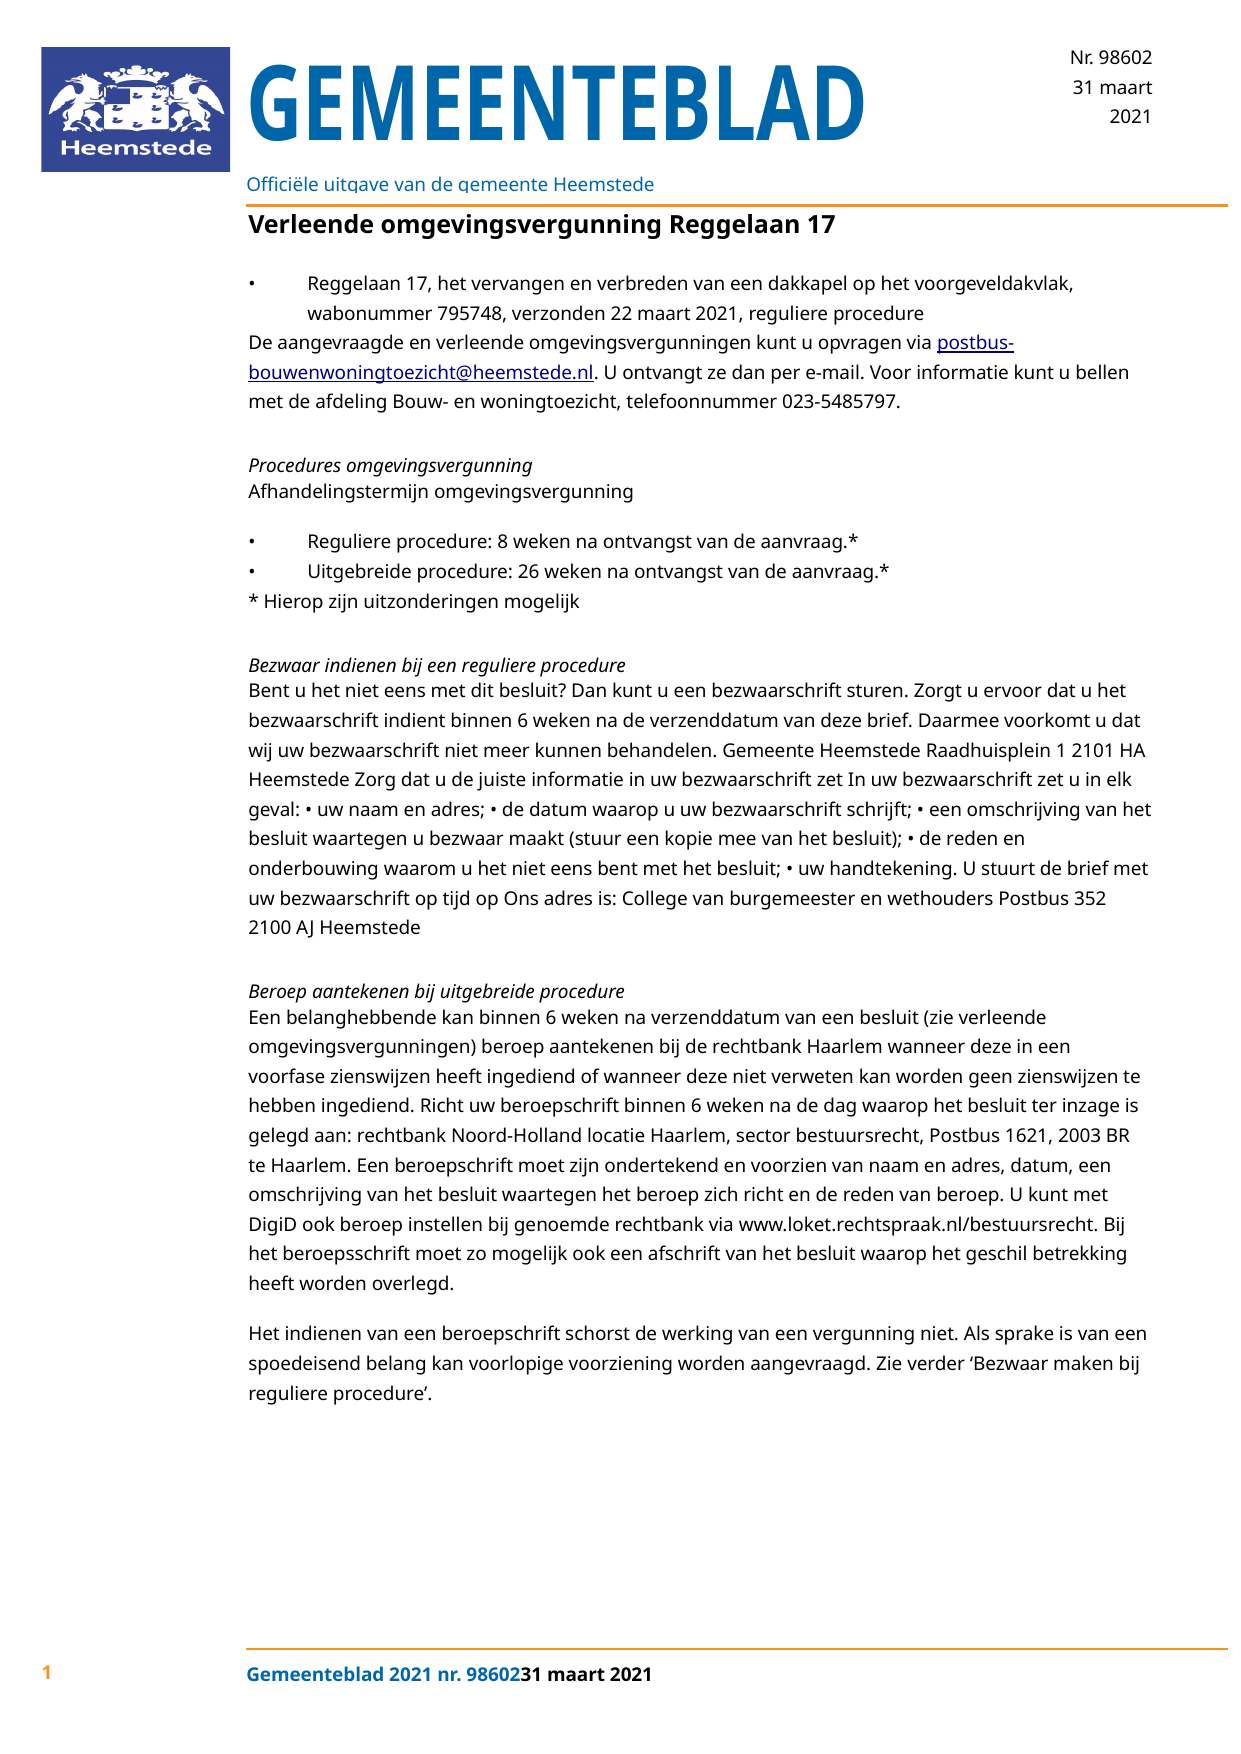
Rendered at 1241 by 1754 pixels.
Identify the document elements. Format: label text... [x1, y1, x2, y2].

text Het indienen van een beroepschrift schorst de werking van een vergunning niet. Als sprake is van een spoedeisend belang kan voorlopige voorziening worden aangevraagd. Zie verder ‘Bezwaar maken bij reguliere procedure’. [248, 1321, 1152, 1406]
text Beroep aantekenen bij uitgebreide procedure [248, 978, 1152, 1004]
text Bezwaar indienen bij een reguliere procedure [248, 652, 1152, 678]
text De aangevraagde en verleende omgevingsvergunningen kunt u opvragen via postbus-bouwenwoningtoezicht@heemstede.nl. U ontvangt ze dan per e-mail. Voor informatie kunt u bellen met de afdeling Bouw- en woningtoezicht, telefoonnummer 023-5485797. [248, 329, 1152, 414]
list Reggelaan 17, het vervangen en verbreden van een dakkapel op het voorgeveldakvlak, wabonummer 795748, verzonden 22 maart 2021, reguliere procedure [248, 270, 1152, 326]
text * Hierop zijn uitzonderingen mogelijk [248, 588, 1152, 614]
list Reguliere procedure: 8 weken na ontvangst van de aanvraag.* [248, 529, 1152, 554]
list Uitgebreide procedure: 26 weken na ontvangst van de aanvraag.* [248, 558, 1152, 584]
text Afhandelingstermijn omgevingsvergunning [248, 478, 1152, 504]
picture [41, 47, 231, 172]
text Een belanghebbende kan binnen 6 weken na verzenddatum van een besluit (zie verleende omgevingsvergunningen) beroep aantekenen bij de rechtbank Haarlem wanneer deze in een voorfase zienswijzen heeft ingediend of wanneer deze niet verweten kan worden geen zienswijzen te hebben ingediend. Richt uw beroepschrift binnen 6 weken na de dag waarop het besluit ter inzage is gelegd aan: rechtbank Noord-Holland locatie Haarlem, sector bestuursrecht, Postbus 1621, 2003 BR te Haarlem. Een beroepschrift moet zijn ondertekend en voorzien van naam en adres, datum, een omschrijving van het besluit waartegen het beroep zich richt en de reden van beroep. U kunt met DigiD ook beroep instellen bij genoemde rechtbank via www.loket.rechtspraak.nl/bestuursrecht. Bij het beroepsschrift moet zo mogelijk ook een afschrift van het besluit waarop het geschil betrekking heeft worden overlegd. [248, 1004, 1152, 1296]
text Bent u het niet eens met dit besluit? Dan kunt u een bezwaarschrift sturen. Zorgt u ervoor dat u het bezwaarschrift indient binnen 6 weken na de verzenddatum van deze brief. Daarmee voorkomt u dat wij uw bezwaarschrift niet meer kunnen behandelen. Gemeente Heemstede Raadhuisplein 1 2101 HA Heemstede Zorg dat u de juiste informatie in uw bezwaarschrift zet In uw bezwaarschrift zet u in elk geval: • uw naam en adres; • de datum waarop u uw bezwaarschrift schrijft; • een omschrijving van het besluit waartegen u bezwaar maakt (stuur een kopie mee van het besluit); • de reden en onderbouwing waarom u het niet eens bent met het besluit; • uw handtekening. U stuurt de brief met uw bezwaarschrift op tijd op Ons adres is: College van burgemeester en wethouders Postbus 352 2100 AJ Heemstede [248, 678, 1152, 940]
text Procedures omgevingsvergunning [248, 453, 1152, 478]
text Verleende omgevingsvergunning Reggelaan 17 [248, 207, 1152, 241]
